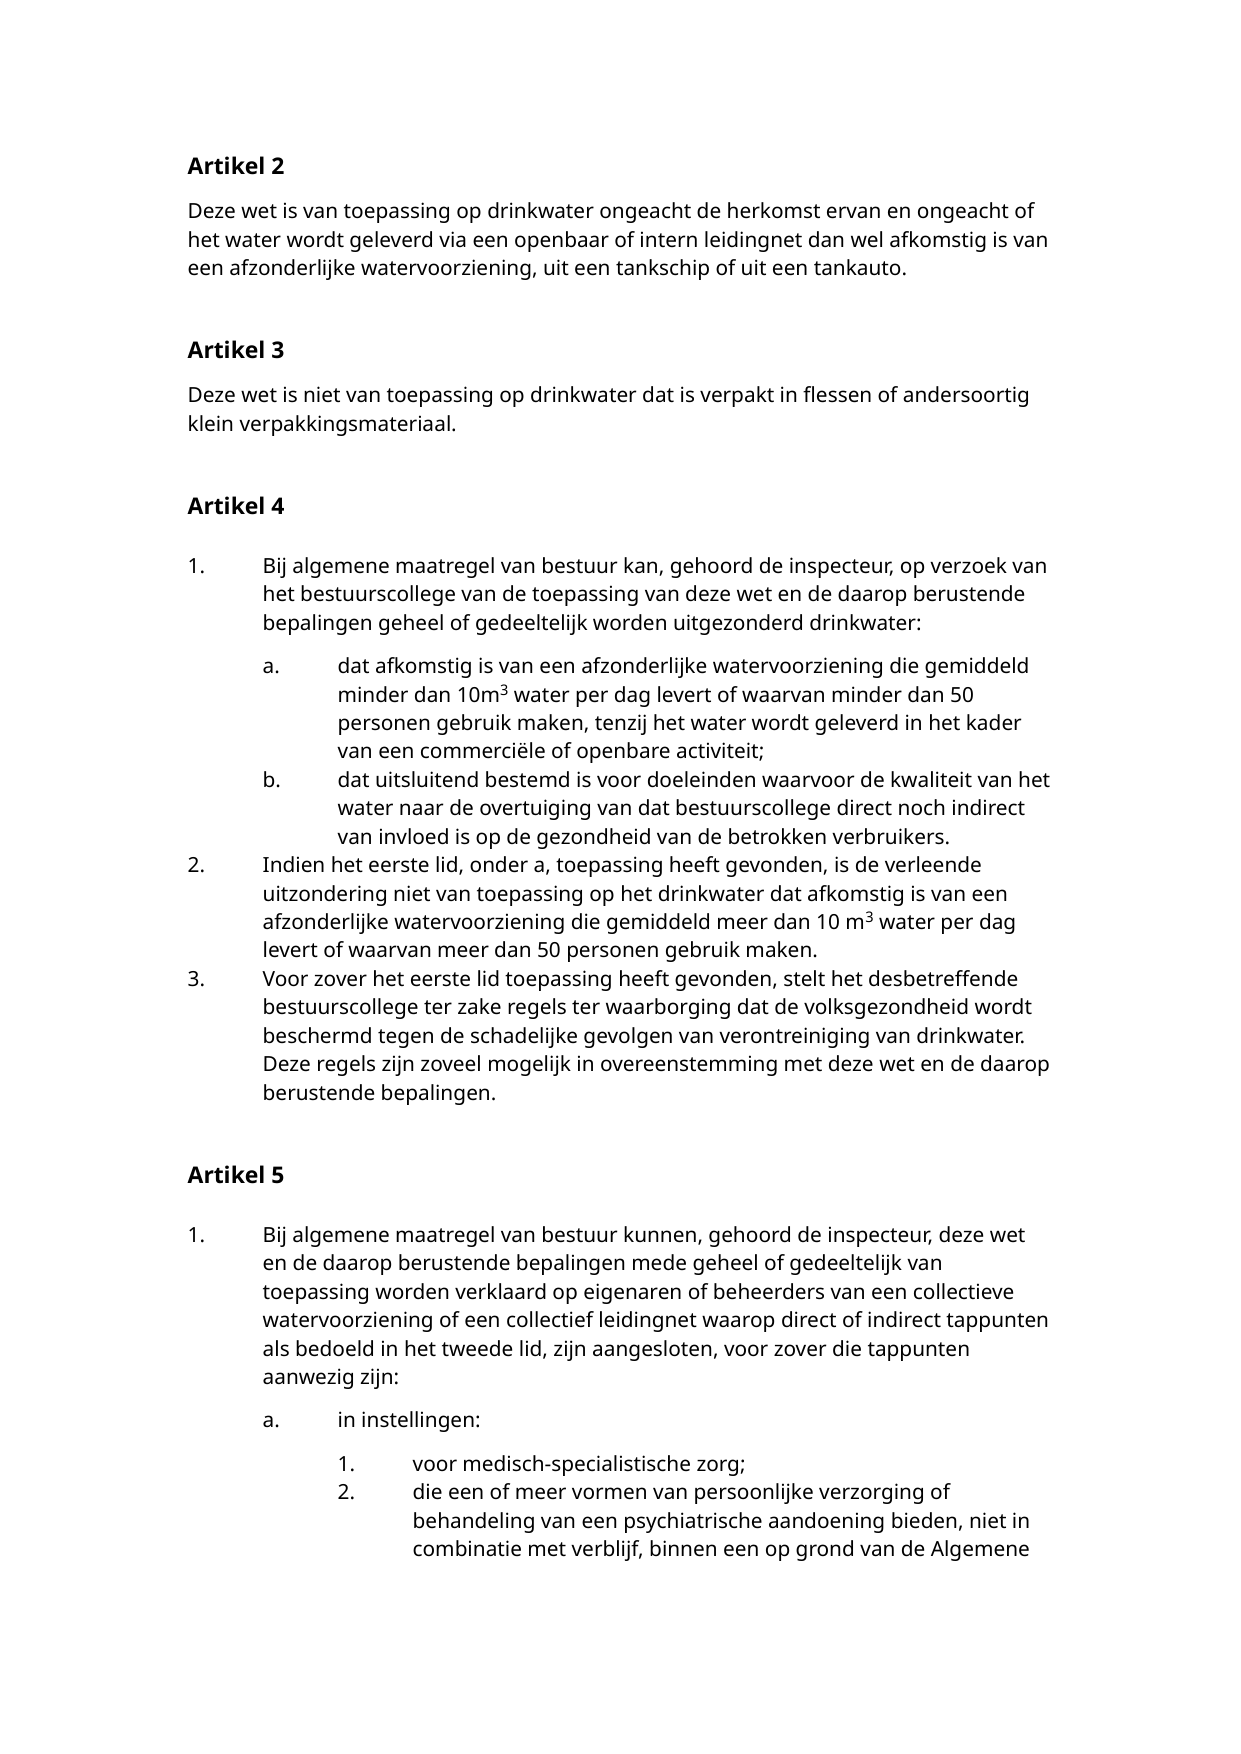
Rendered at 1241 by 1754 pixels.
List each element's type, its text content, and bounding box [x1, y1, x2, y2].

list Indien het eerste lid, onder a, toepassing heeft gevonden, is de verleende uitzondering niet van toepassing op het drinkwater dat afkomstig is van een afzonderlijke watervoorziening die gemiddeld meer dan 10 m3 water per dag levert of waarvan meer dan 50 personen gebruik maken. [187, 850, 1053, 964]
list voor medisch-specialistische zorg; [337, 1449, 1053, 1477]
subtitle Artikel 3 [187, 334, 1053, 365]
text Deze wet is van toepassing op drinkwater ongeacht de herkomst ervan en ongeacht of het water wordt geleverd via een openbaar of intern leidingnet dan wel afkomstig is van een afzonderlijke watervoorziening, uit een tankschip of uit een tankauto. [187, 196, 1053, 282]
list Voor zover het eerste lid toepassing heeft gevonden, stelt het desbetreffende bestuurscollege ter zake regels ter waarborging dat de volksgezondheid wordt beschermd tegen de schadelijke gevolgen van verontreiniging van drinkwater. Deze regels zijn zoveel mogelijk in overeenstemming met deze wet en de daarop berustende bepalingen. [187, 964, 1053, 1106]
list dat uitsluitend bestemd is voor doeleinden waarvoor de kwaliteit van het water naar de overtuiging van dat bestuurscollege direct noch indirect van invloed is op de gezondheid van de betrokken verbruikers. [262, 765, 1053, 850]
list Bij algemene maatregel van bestuur kan, gehoord de inspecteur, op verzoek van het bestuurscollege van de toepassing van deze wet en de daarop berustende bepalingen geheel of gedeeltelijk worden uitgezonderd drinkwater: [187, 551, 1053, 636]
subtitle Artikel 5 [187, 1159, 1053, 1190]
list dat afkomstig is van een afzonderlijke watervoorziening die gemiddeld minder dan 10m3 water per dag levert of waarvan minder dan 50 personen gebruik maken, tenzij het water wordt geleverd in het kader van een commerciële of openbare activiteit; [262, 651, 1053, 765]
subtitle Artikel 4 [187, 490, 1053, 521]
list in instellingen: [262, 1406, 1053, 1434]
text Deze wet is niet van toepassing op drinkwater dat is verpakt in flessen of andersoortig klein verpakkingsmateriaal. [187, 380, 1053, 437]
list Bij algemene maatregel van bestuur kunnen, gehoord de inspecteur, deze wet en de daarop berustende bepalingen mede geheel of gedeeltelijk van toepassing worden verklaard op eigenaren of beheerders van een collectieve watervoorziening of een collectief leidingnet waarop direct of indirect tappunten als bedoeld in het tweede lid, zijn aangesloten, voor zover die tappunten aanwezig zijn: [187, 1220, 1053, 1391]
subtitle Artikel 2 [187, 150, 1053, 181]
list die een of meer vormen van persoonlijke verzorging of behandeling van een psychiatrische aandoening bieden, niet in combinatie met verblijf, binnen een op grond van de Algemene [337, 1477, 1053, 1563]
